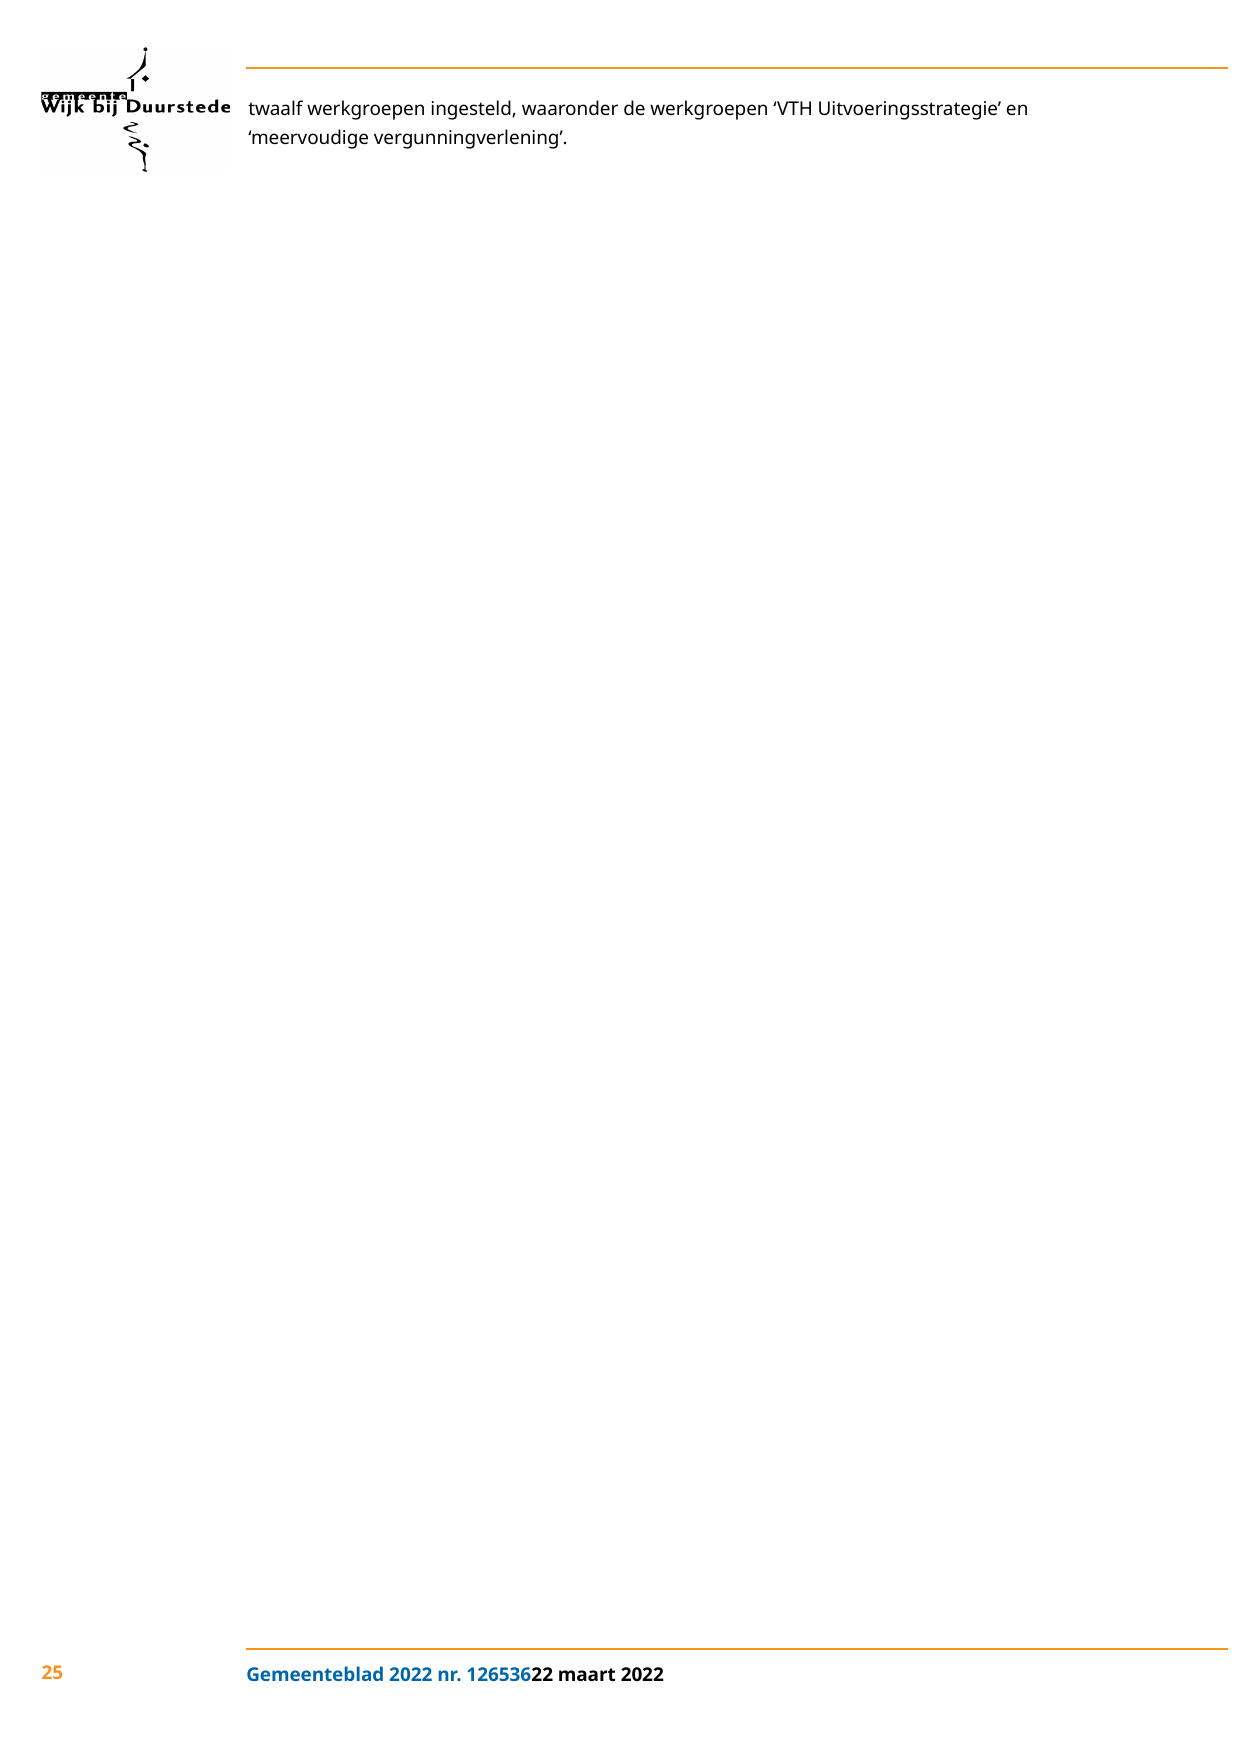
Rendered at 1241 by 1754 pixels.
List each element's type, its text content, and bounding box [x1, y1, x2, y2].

picture [41, 47, 231, 172]
text twaalf werkgroepen ingesteld, waaronder de werkgroepen ‘VTH Uitvoeringsstrategie’ en ‘meervoudige vergunningverlening’. [248, 95, 1152, 150]
